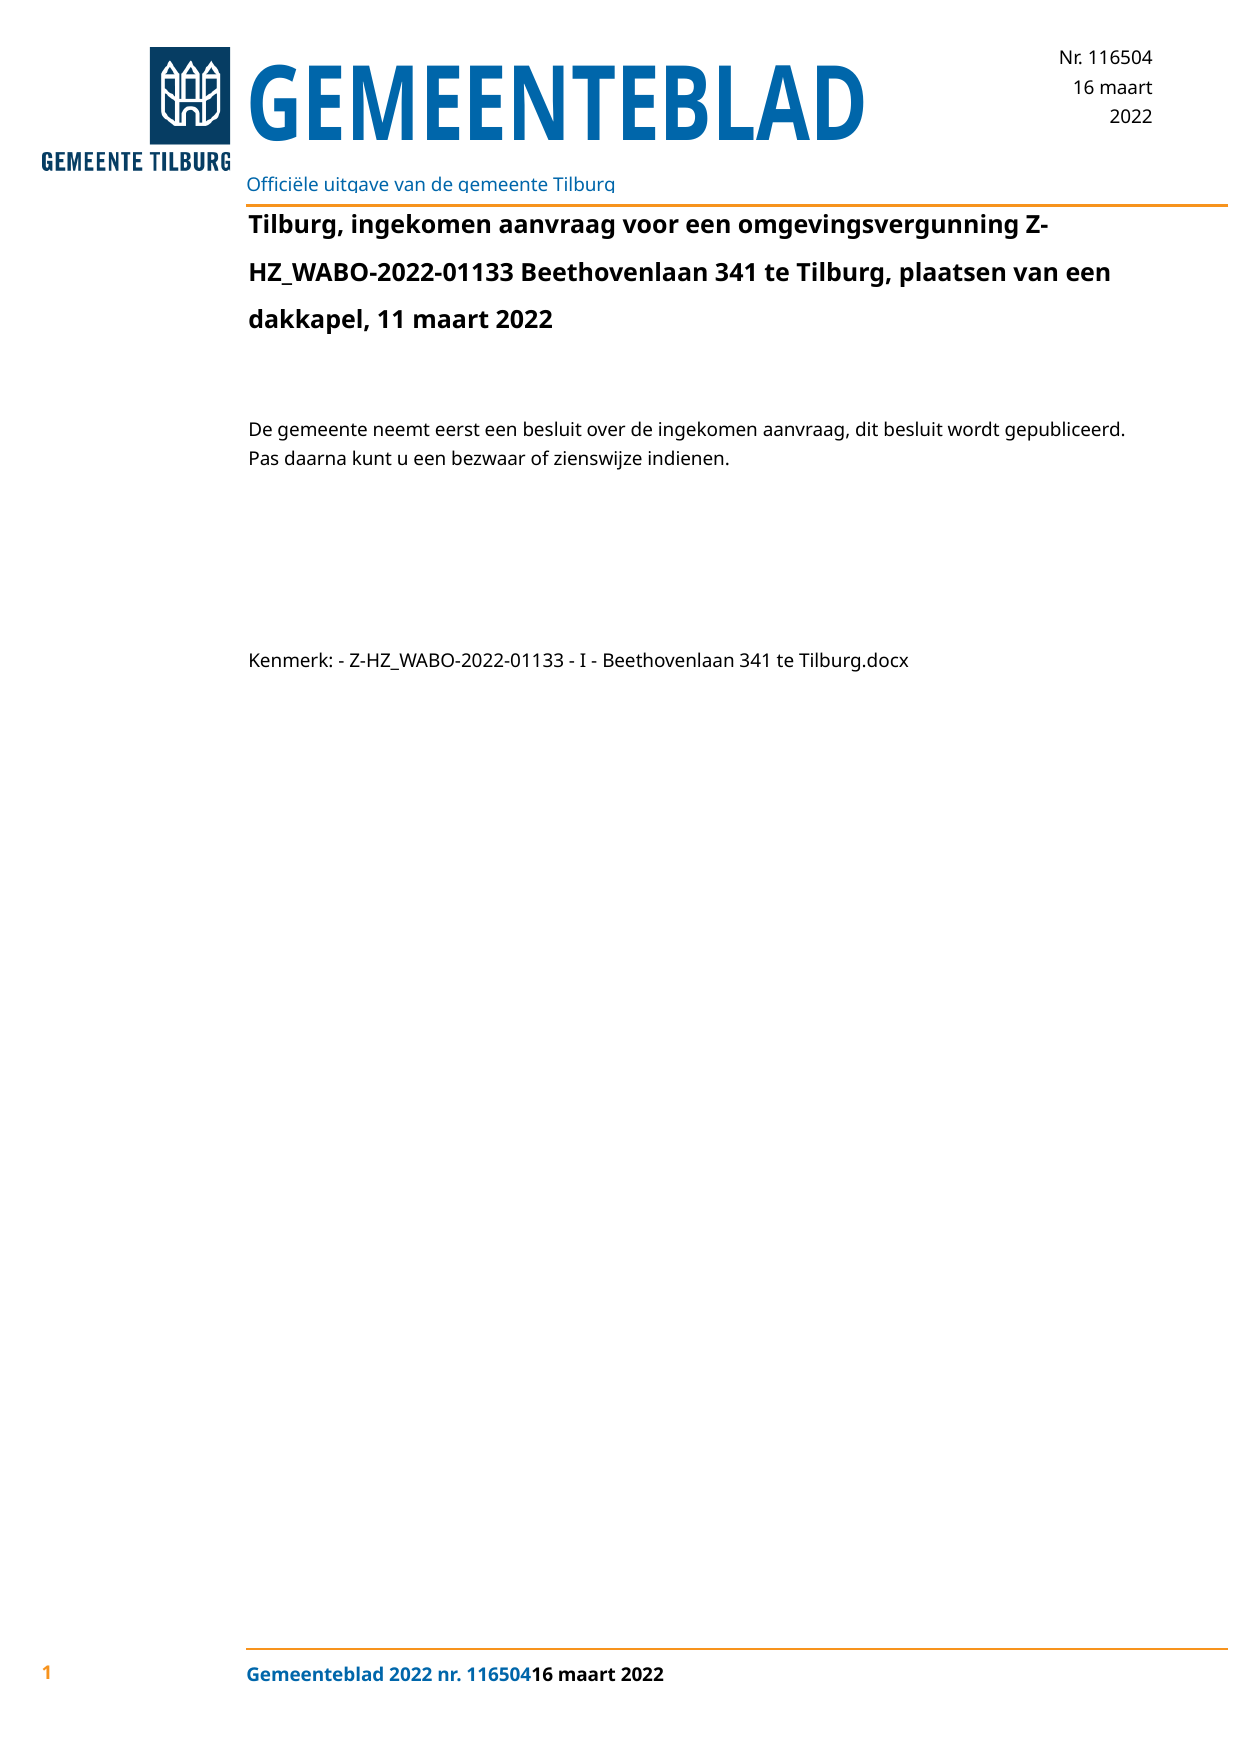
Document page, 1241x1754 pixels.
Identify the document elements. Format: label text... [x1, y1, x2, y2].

text Kenmerk: - Z-HZ_WABO-2022-01133 - I - Beethovenlaan 341 te Tilburg.docx [248, 647, 1152, 673]
text De gemeente neemt eerst een besluit over de ingekomen aanvraag, dit besluit wordt gepubliceerd. Pas daarna kunt u een bezwaar of zienswijze indienen. [248, 416, 1152, 471]
picture [41, 47, 231, 172]
text Tilburg, ingekomen aanvraag voor een omgevingsvergunning Z-HZ_WABO-2022-01133 Beethovenlaan 341 te Tilburg, plaatsen van een dakkapel, 11 maart 2022 [248, 207, 1152, 336]
